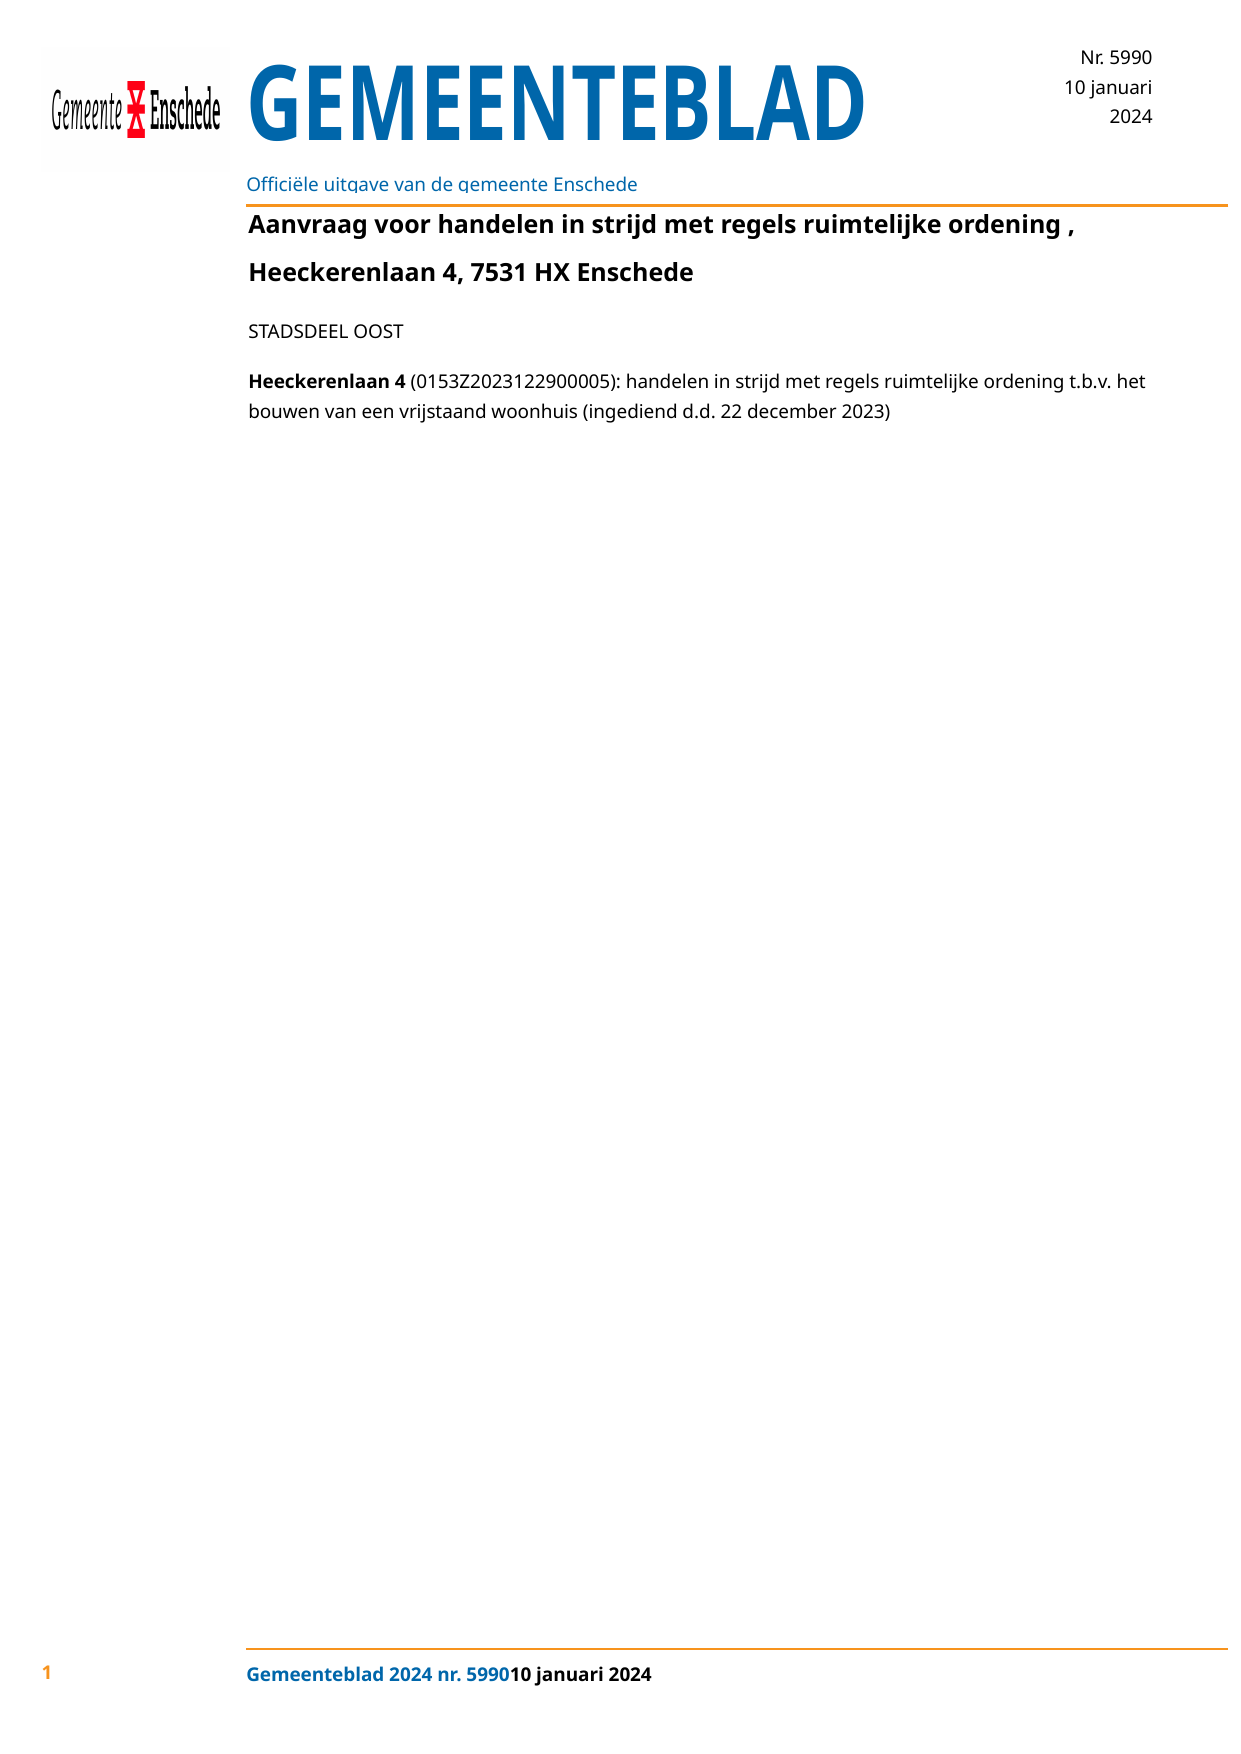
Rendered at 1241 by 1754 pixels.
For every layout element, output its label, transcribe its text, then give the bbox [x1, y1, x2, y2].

text Heeckerenlaan 4 (0153Z2023122900005): handelen in strijd met regels ruimtelijke ordening t.b.v. het bouwen van een vrijstaand woonhuis (ingediend d.d. 22 december 2023) [248, 368, 1152, 424]
text STADSDEEL OOST [248, 318, 1152, 344]
text Aanvraag voor handelen in strijd met regels ruimtelijke ordening , Heeckerenlaan 4, 7531 HX Enschede [248, 207, 1152, 288]
picture [41, 47, 231, 172]
